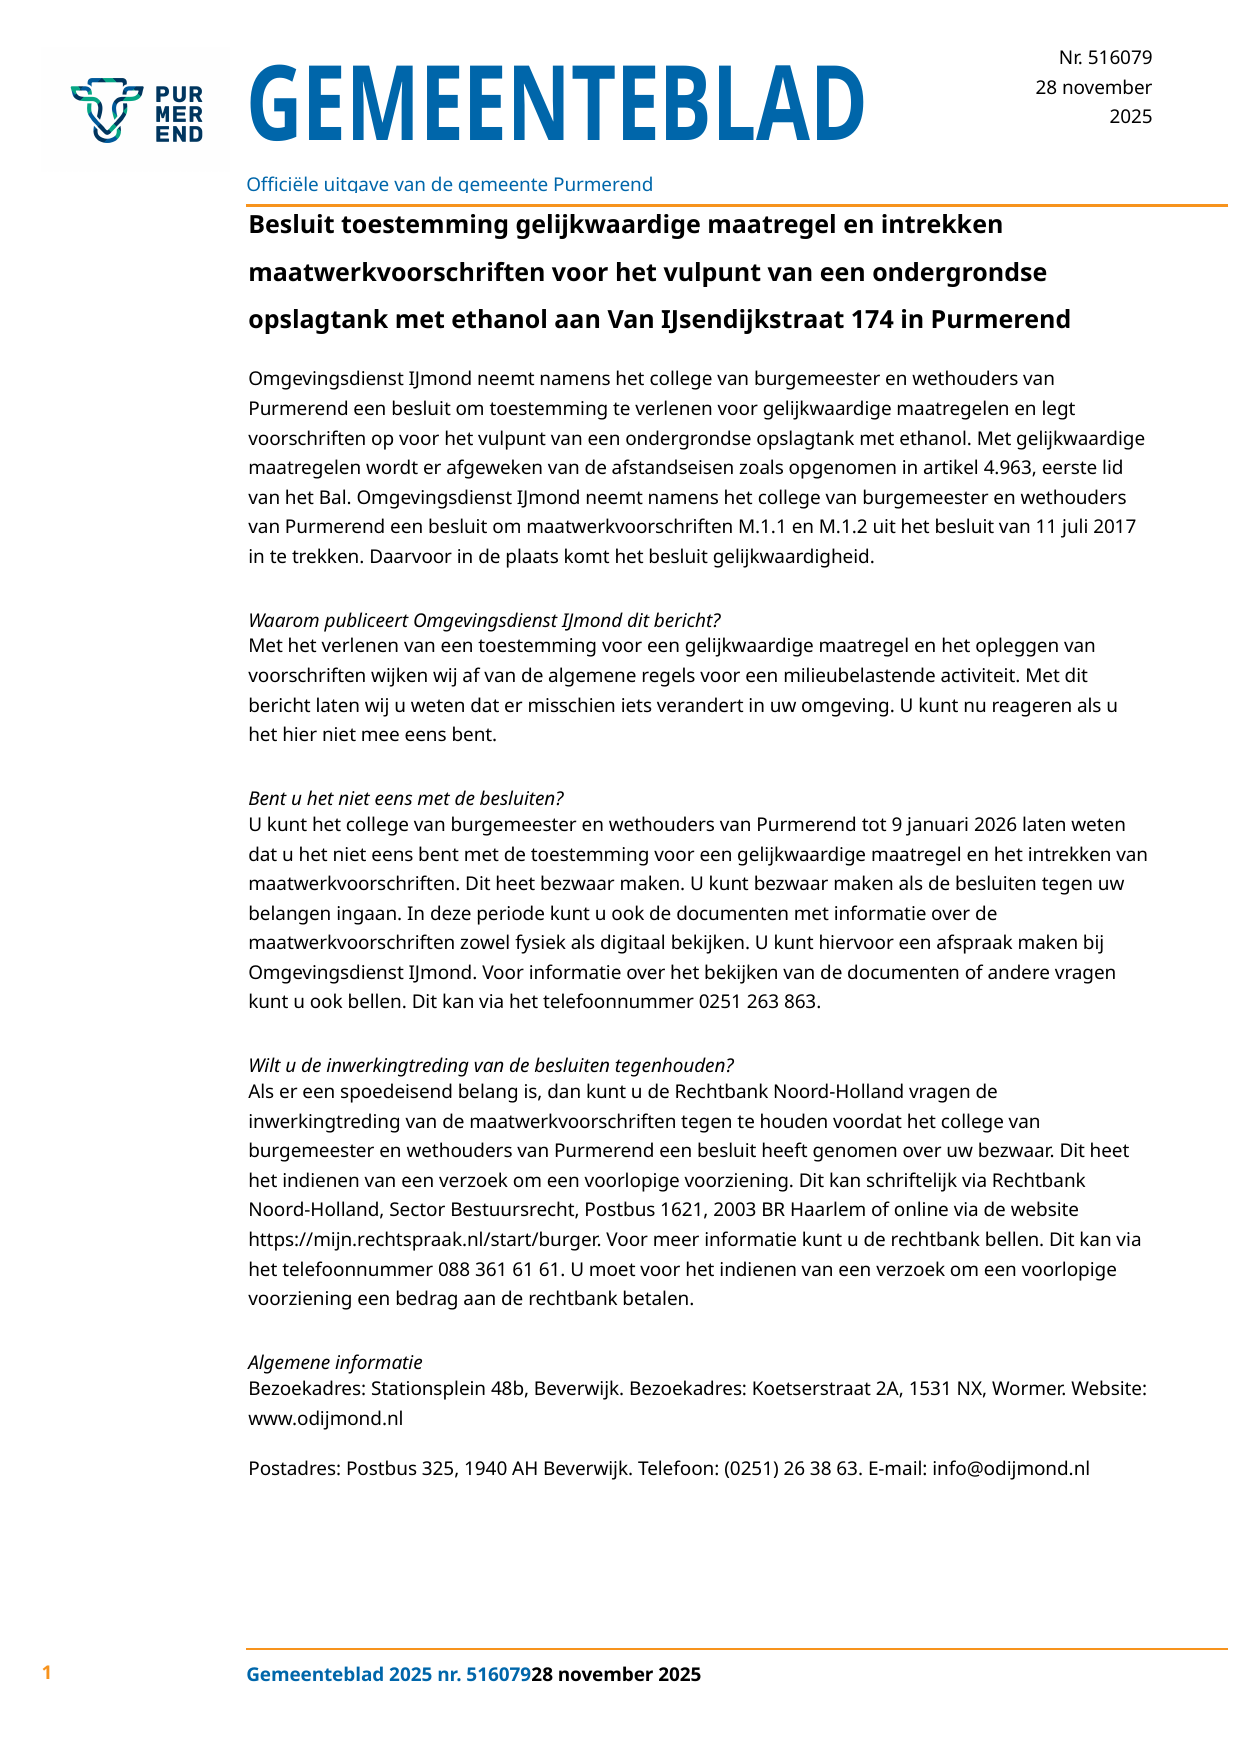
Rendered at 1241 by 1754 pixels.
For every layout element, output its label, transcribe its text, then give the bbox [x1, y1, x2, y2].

text Wilt u de inwerkingtreding van de besluiten tegenhouden? [248, 1053, 1152, 1078]
text Omgevingsdienst IJmond neemt namens het college van burgemeester en wethouders van Purmerend een besluit om toestemming te verlenen voor gelijkwaardige maatregelen en legt voorschriften op voor het vulpunt van een ondergrondse opslagtank met ethanol. Met gelijkwaardige maatregelen wordt er afgeweken van de afstandseisen zoals opgenomen in artikel 4.963, eerste lid van het Bal. Omgevingsdienst IJmond neemt namens het college van burgemeester en wethouders van Purmerend een besluit om maatwerkvoorschriften M.1.1 en M.1.2 uit het besluit van 11 juli 2017 in te trekken. Daarvoor in de plaats komt het besluit gelijkwaardigheid. [248, 366, 1152, 569]
text Met het verlenen van een toestemming voor een gelijkwaardige maatregel en het opleggen van voorschriften wijken wij af van de algemene regels voor een milieubelastende activiteit. Met dit bericht laten wij u weten dat er misschien iets verandert in uw omgeving. U kunt nu reageren als u het hier niet mee eens bent. [248, 633, 1152, 747]
text Besluit toestemming gelijkwaardige maatregel en intrekken maatwerkvoorschriften voor het vulpunt van een ondergrondse opslagtank met ethanol aan Van IJsendijkstraat 174 in Purmerend [248, 207, 1152, 336]
text Waarom publiceert Omgevingsdienst IJmond dit bericht? [248, 607, 1152, 633]
text U kunt het college van burgemeester en wethouders van Purmerend tot 9 januari 2026 laten weten dat u het niet eens bent met de toestemming voor een gelijkwaardige maatregel en het intrekken van maatwerkvoorschriften. Dit heet bezwaar maken. U kunt bezwaar maken als de besluiten tegen uw belangen ingaan. In deze periode kunt u ook de documenten met informatie over de maatwerkvoorschriften zowel fysiek als digitaal bekijken. U kunt hiervoor een afspraak maken bij Omgevingsdienst IJmond. Voor informatie over het bekijken van de documenten of andere vragen kunt u ook bellen. Dit kan via het telefoonnummer 0251 263 863. [248, 811, 1152, 1014]
text Bezoekadres: Stationsplein 48b, Beverwijk. Bezoekadres: Koetserstraat 2A, 1531 NX, Wormer. Website: www.odijmond.nl [248, 1375, 1152, 1430]
picture [41, 47, 231, 172]
text Als er een spoedeisend belang is, dan kunt u de Rechtbank Noord-Holland vragen de inwerkingtreding van de maatwerkvoorschriften tegen te houden voordat het college van burgemeester en wethouders van Purmerend een besluit heeft genomen over uw bezwaar. Dit heet het indienen van een verzoek om een voorlopige voorziening. Dit kan schriftelijk via Rechtbank Noord-Holland, Sector Bestuursrecht, Postbus 1621, 2003 BR Haarlem of online via de website https://mijn.rechtspraak.nl/start/burger. Voor meer informatie kunt u de rechtbank bellen. Dit kan via het telefoonnummer 088 361 61 61. U moet voor het indienen van een verzoek om een voorlopige voorziening een bedrag aan de rechtbank betalen. [248, 1078, 1152, 1311]
text Postadres: Postbus 325, 1940 AH Beverwijk. Telefoon: (0251) 26 38 63. E-mail: info@odijmond.nl [248, 1455, 1152, 1481]
text Algemene informatie [248, 1349, 1152, 1375]
text Bent u het niet eens met de besluiten? [248, 785, 1152, 811]
